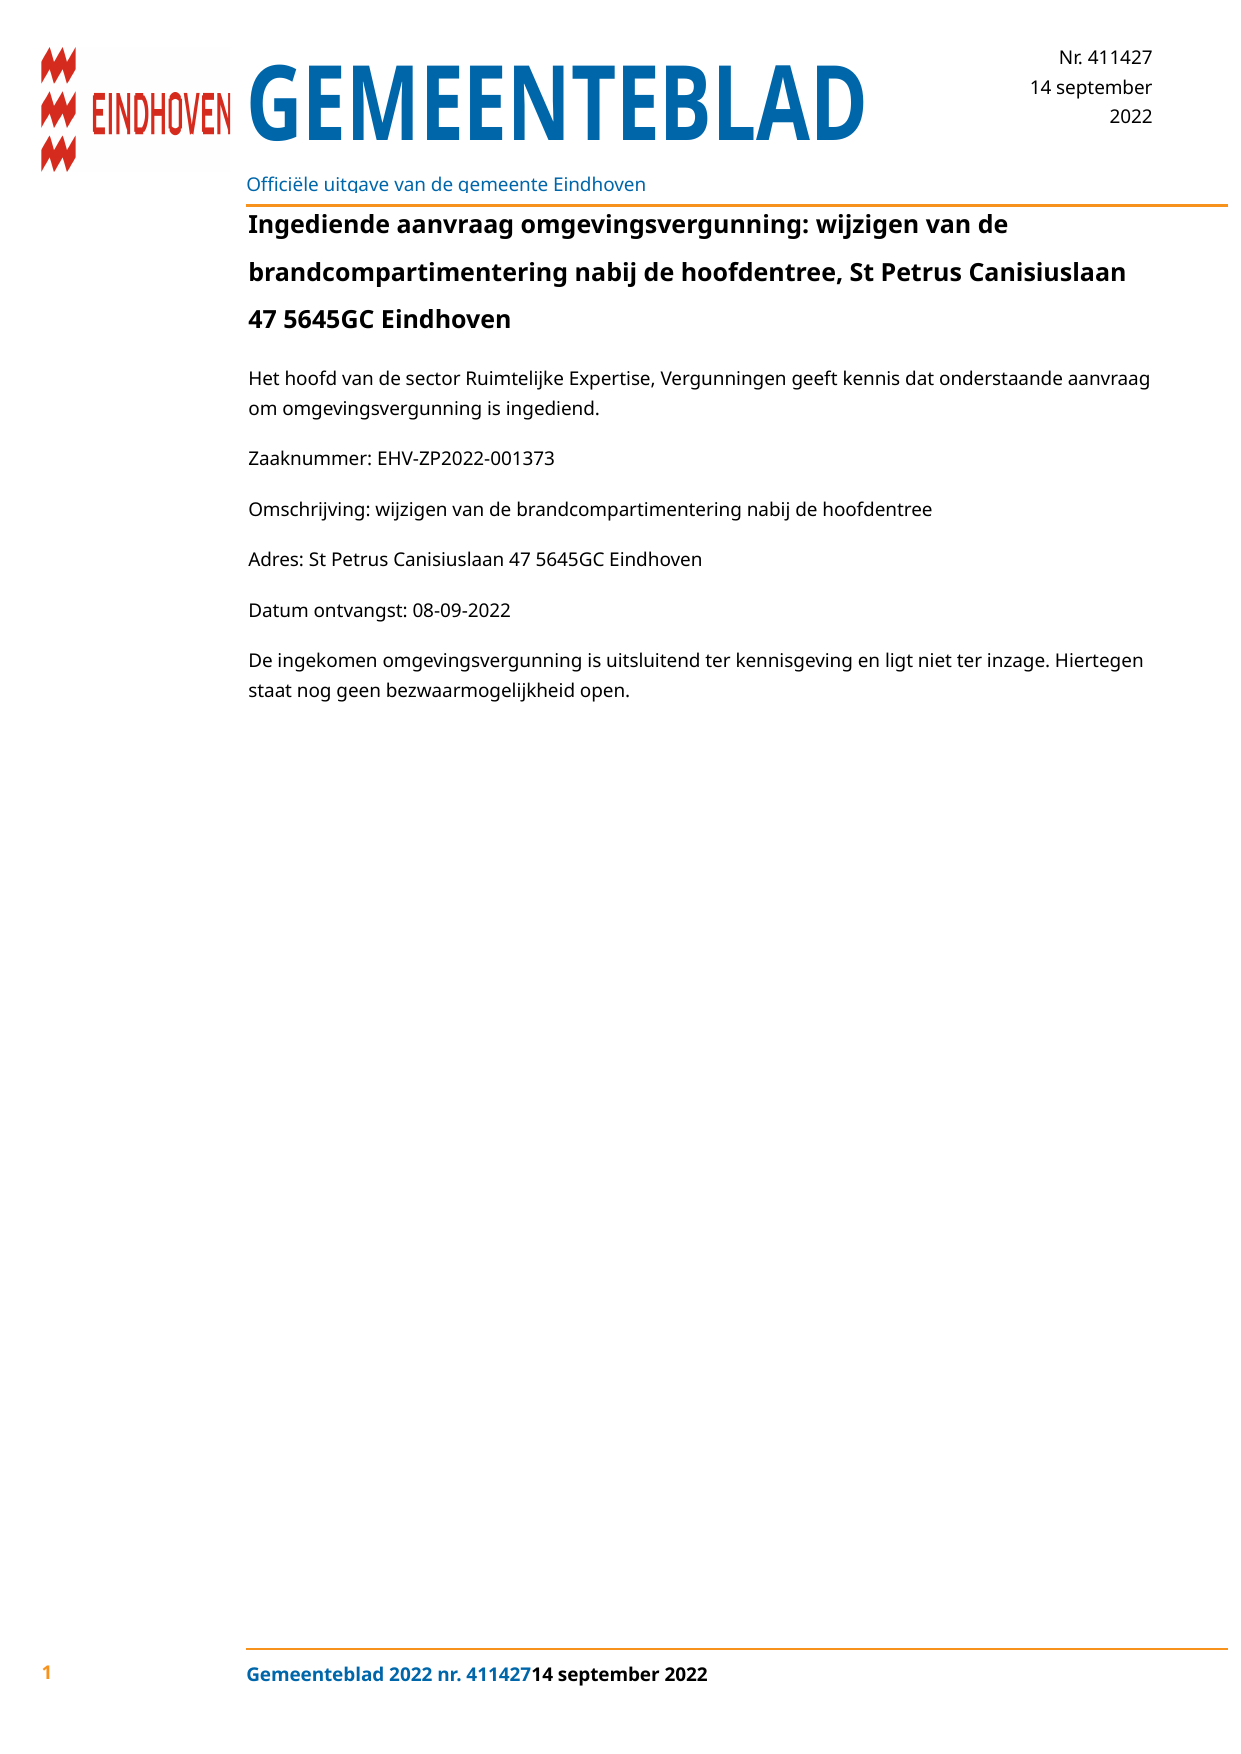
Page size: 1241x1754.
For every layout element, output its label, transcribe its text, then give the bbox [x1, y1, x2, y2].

text Adres: St Petrus Canisiuslaan 47 5645GC Eindhoven [248, 546, 1152, 572]
text De ingekomen omgevingsvergunning is uitsluitend ter kennisgeving en ligt niet ter inzage. Hiertegen staat nog geen bezwaarmogelijkheid open. [248, 647, 1152, 702]
text Ingediende aanvraag omgevingsvergunning: wijzigen van de brandcompartimentering nabij de hoofdentree, St Petrus Canisiuslaan 47 5645GC Eindhoven [248, 207, 1152, 336]
text Omschrijving: wijzigen van de brandcompartimentering nabij de hoofdentree [248, 496, 1152, 522]
text Het hoofd van de sector Ruimtelijke Expertise, Vergunningen geeft kennis dat onderstaande aanvraag om omgevingsvergunning is ingediend. [248, 366, 1152, 421]
picture [41, 47, 231, 172]
text Datum ontvangst: 08-09-2022 [248, 597, 1152, 622]
text Zaaknummer: EHV-ZP2022-001373 [248, 446, 1152, 471]
